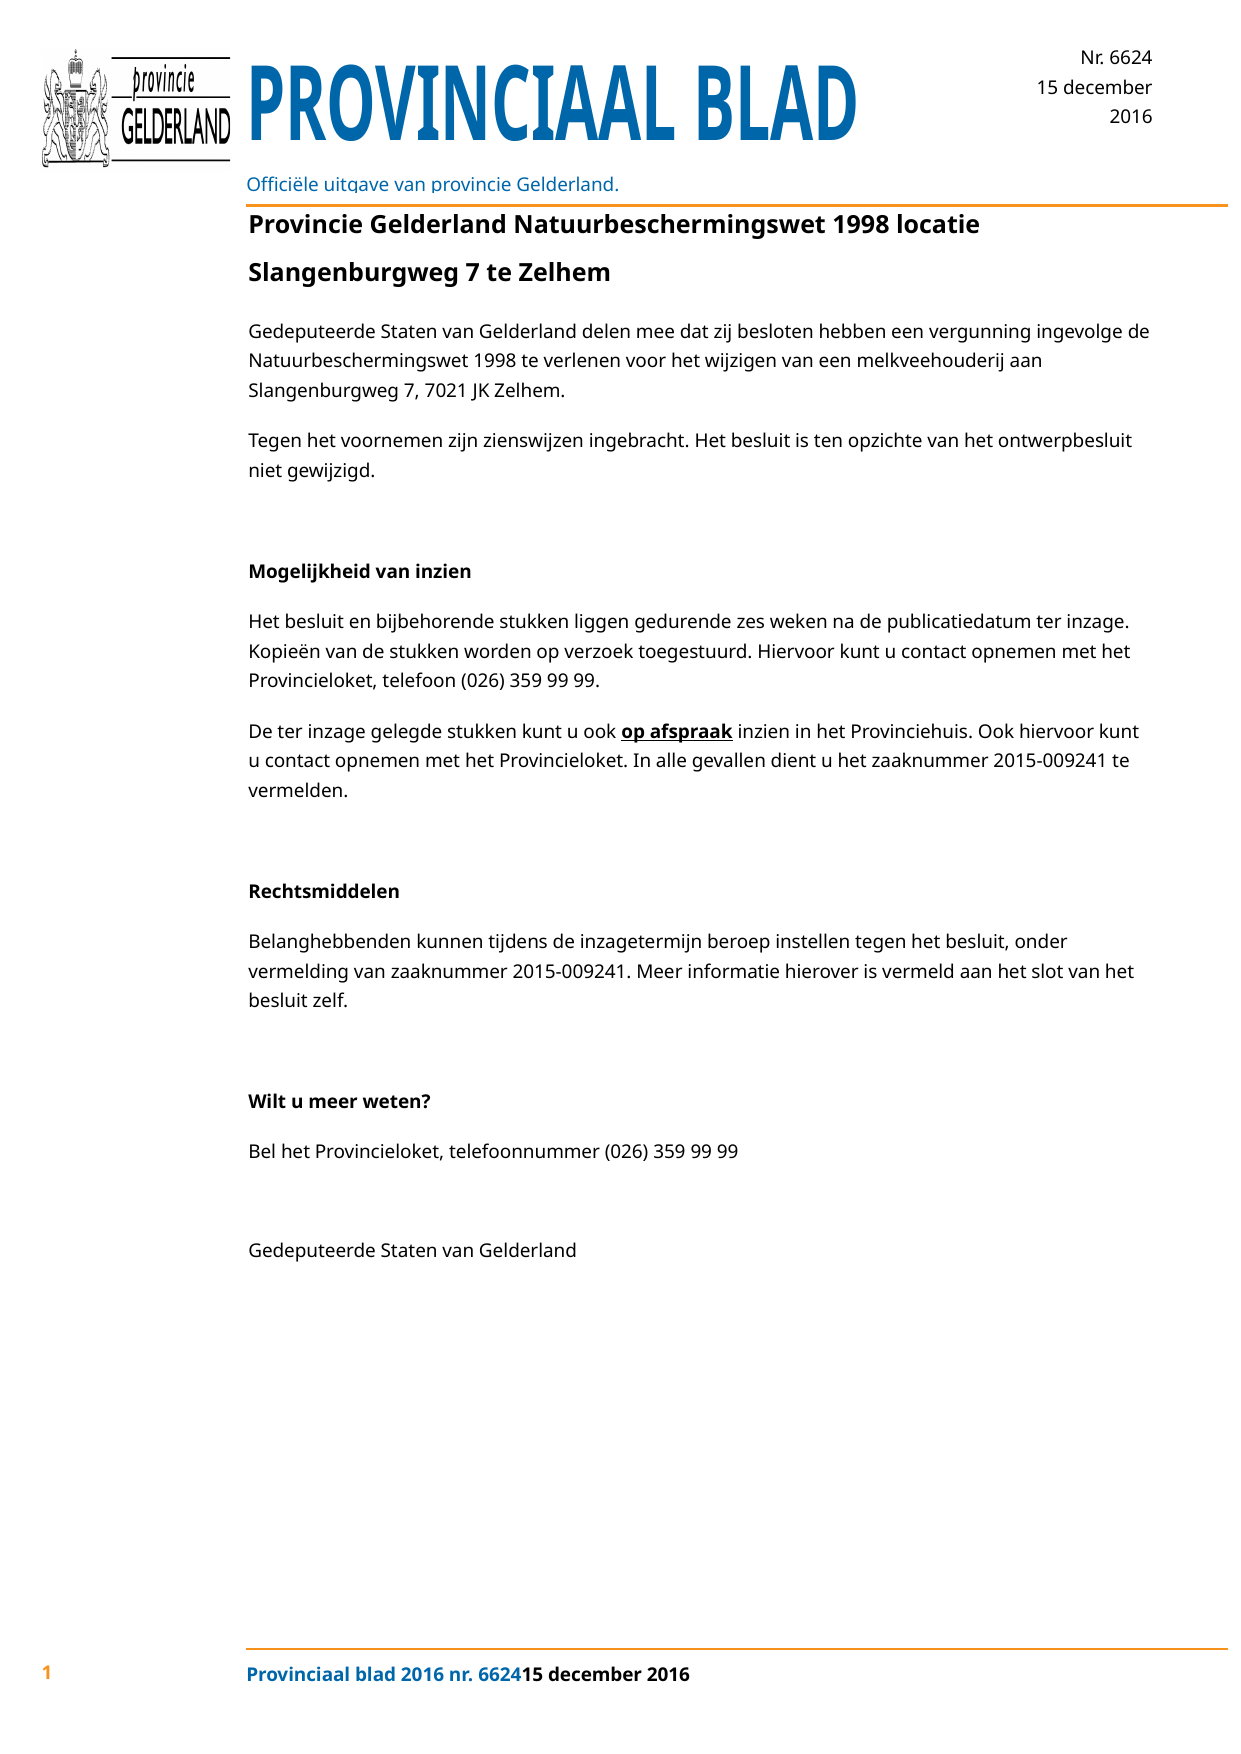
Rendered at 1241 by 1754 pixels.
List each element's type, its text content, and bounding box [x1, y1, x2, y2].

text Rechtsmiddelen [248, 878, 1152, 904]
text Mogelijkheid van inzien [248, 558, 1152, 584]
picture [41, 47, 231, 172]
text Tegen het voornemen zijn zienswijzen ingebracht. Het besluit is ten opzichte van het ontwerpbesluit niet gewijzigd. [248, 427, 1152, 483]
text Belanghebbenden kunnen tijdens de inzagetermijn beroep instellen tegen het besluit, onder vermelding van zaaknummer 2015-009241. Meer informatie hierover is vermeld aan het slot van het besluit zelf. [248, 928, 1152, 1013]
text Het besluit en bijbehorende stukken liggen gedurende zes weken na de publicatiedatum ter inzage. Kopieën van de stukken worden op verzoek toegestuurd. Hiervoor kunt u contact opnemen met het Provincieloket, telefoon (026) 359 99 99. [248, 608, 1152, 693]
text Wilt u meer weten? [248, 1088, 1152, 1114]
text Gedeputeerde Staten van Gelderland delen mee dat zij besloten hebben een vergunning ingevolge de Natuurbeschermingswet 1998 te verlenen voor het wijzigen van een melkveehouderij aan Slangenburgweg 7, 7021 JK Zelhem. [248, 318, 1152, 403]
text Gedeputeerde Staten van Gelderland [248, 1237, 1152, 1263]
text Bel het Provincieloket, telefoonnummer (026) 359 99 99 [248, 1139, 1152, 1164]
text De ter inzage gelegde stukken kunt u ook op afspraak inzien in het Provinciehuis. Ook hiervoor kunt u contact opnemen met het Provincieloket. In alle gevallen dient u het zaaknummer 2015-009241 te vermelden. [248, 718, 1152, 803]
text Provincie Gelderland Natuurbeschermingswet 1998 locatie Slangenburgweg 7 te Zelhem [248, 207, 1152, 288]
